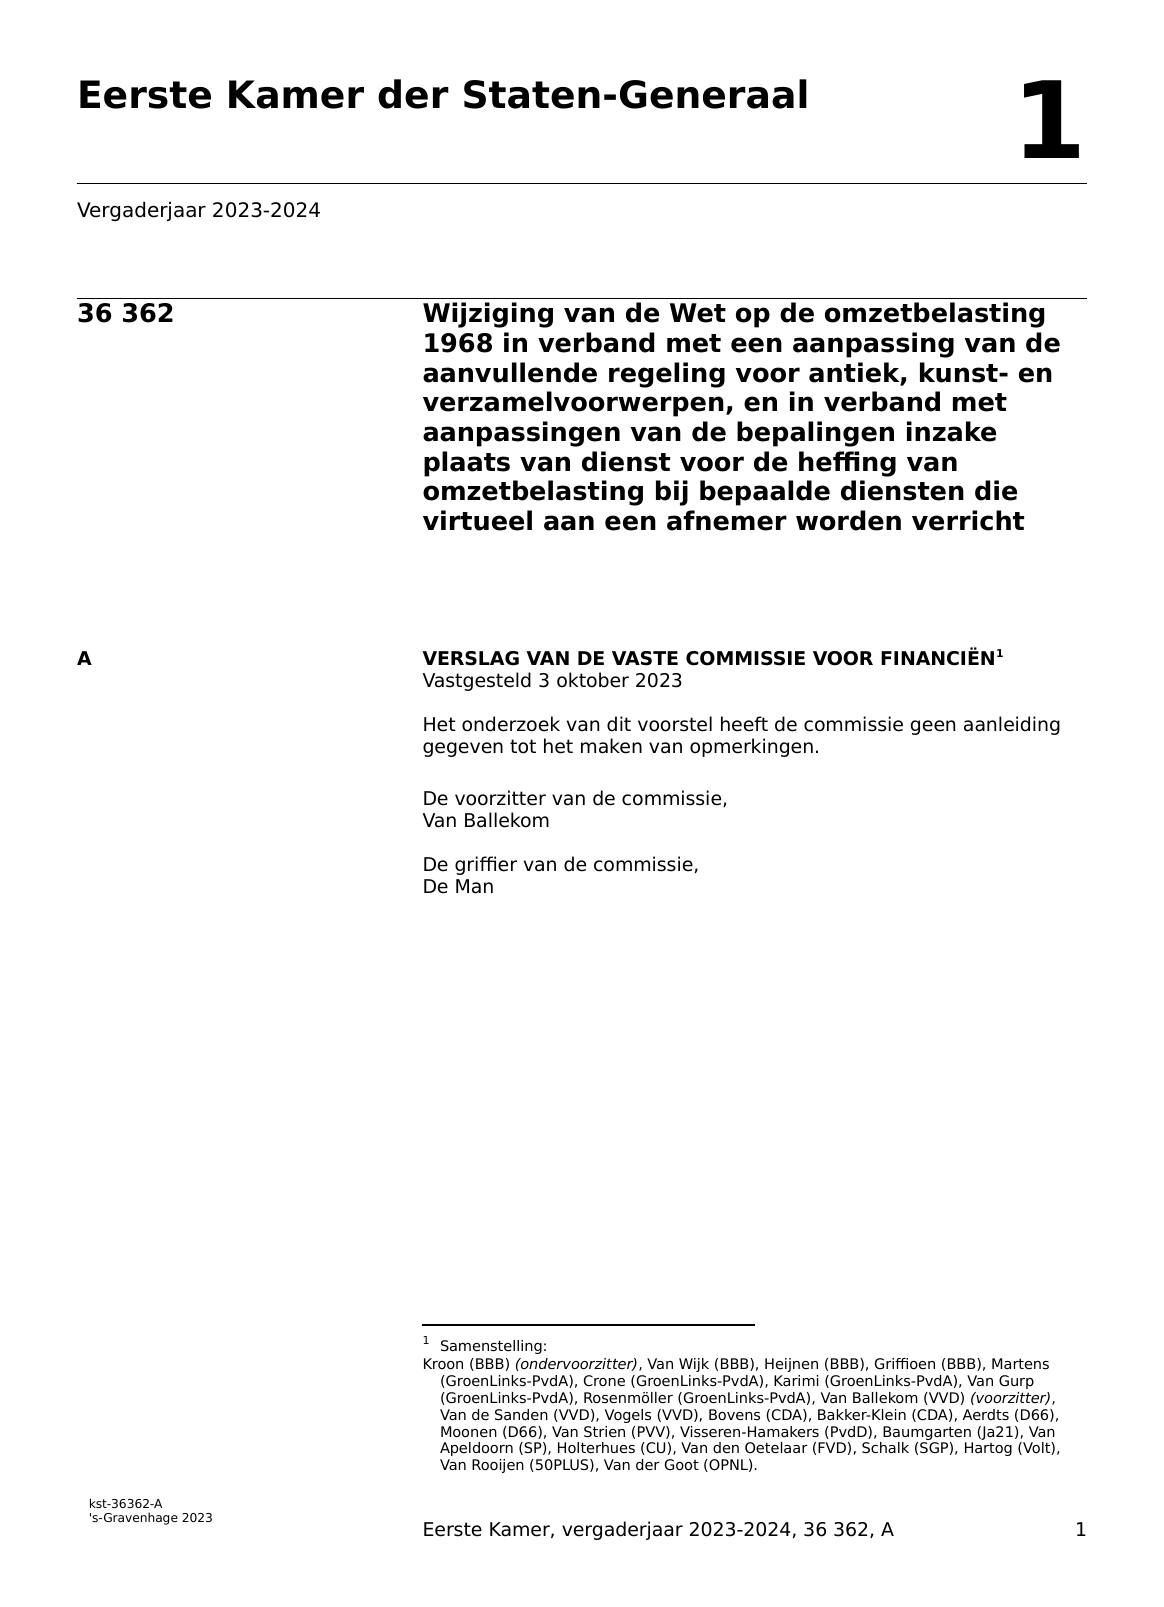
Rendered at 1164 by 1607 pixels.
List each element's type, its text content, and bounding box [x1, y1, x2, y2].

text Het onderzoek van dit voorstel heeft de commissie geen aanleiding gegeven tot het maken van opmerkingen. [422, 714, 1087, 758]
text 's-Gravenhage 2023 [88, 1511, 323, 1525]
text Vastgesteld 3 oktober 2023 [422, 669, 1087, 691]
table_cell Vergaderjaar 2023-2024 [77, 184, 1087, 298]
table_header 1 [886, 59, 1087, 183]
text kst-36362-A [88, 1497, 323, 1511]
text Kroon (BBB) (ondervoorzitter), Van Wijk (BBB), Heijnen (BBB), Griffioen (BBB), Martens (GroenLinks-PvdA), Crone (GroenLinks-PvdA), Karimi (GroenLinks-PvdA), Van Gurp (GroenLinks-PvdA), Rosenmöller (GroenLinks-PvdA), Van Ballekom (VVD) (voorzitter), Van de Sanden (VVD), Vogels (VVD), Bovens (CDA), Bakker-Klein (CDA), Aerdts (D66), Moonen (D66), Van Strien (PVV), Visseren-Hamakers (PvdD), Baumgarten (Ja21), Van Apeldoorn (SP), Holterhues (CU), Van den Oetelaar (FVD), Schalk (SGP), Hartog (Volt), Van Rooijen (50PLUS), Van der Goot (OPNL). [422, 1356, 1087, 1474]
text De griffier van de commissie, De Man [422, 854, 1087, 898]
subtitle A VERSLAG VAN DE VASTE COMMISSIE VOOR FINANCIËN [77, 647, 1087, 669]
table_header Eerste Kamer der Staten-Generaal [77, 59, 886, 183]
subtitle 36 362 Wijziging van de Wet op de omzetbelasting 1968 in verband met een aanpassing van de aanvullende regeling voor antiek, kunst- en verzamelvoorwerpen, en in verband met aanpassingen van de bepalingen inzake plaats van dienst voor de heffing van omzetbelasting bij bepaalde diensten die virtueel aan een afnemer worden verricht [77, 299, 1087, 536]
text De voorzitter van de commissie, Van Ballekom [422, 788, 1087, 832]
text Samenstelling: [422, 1334, 1087, 1356]
